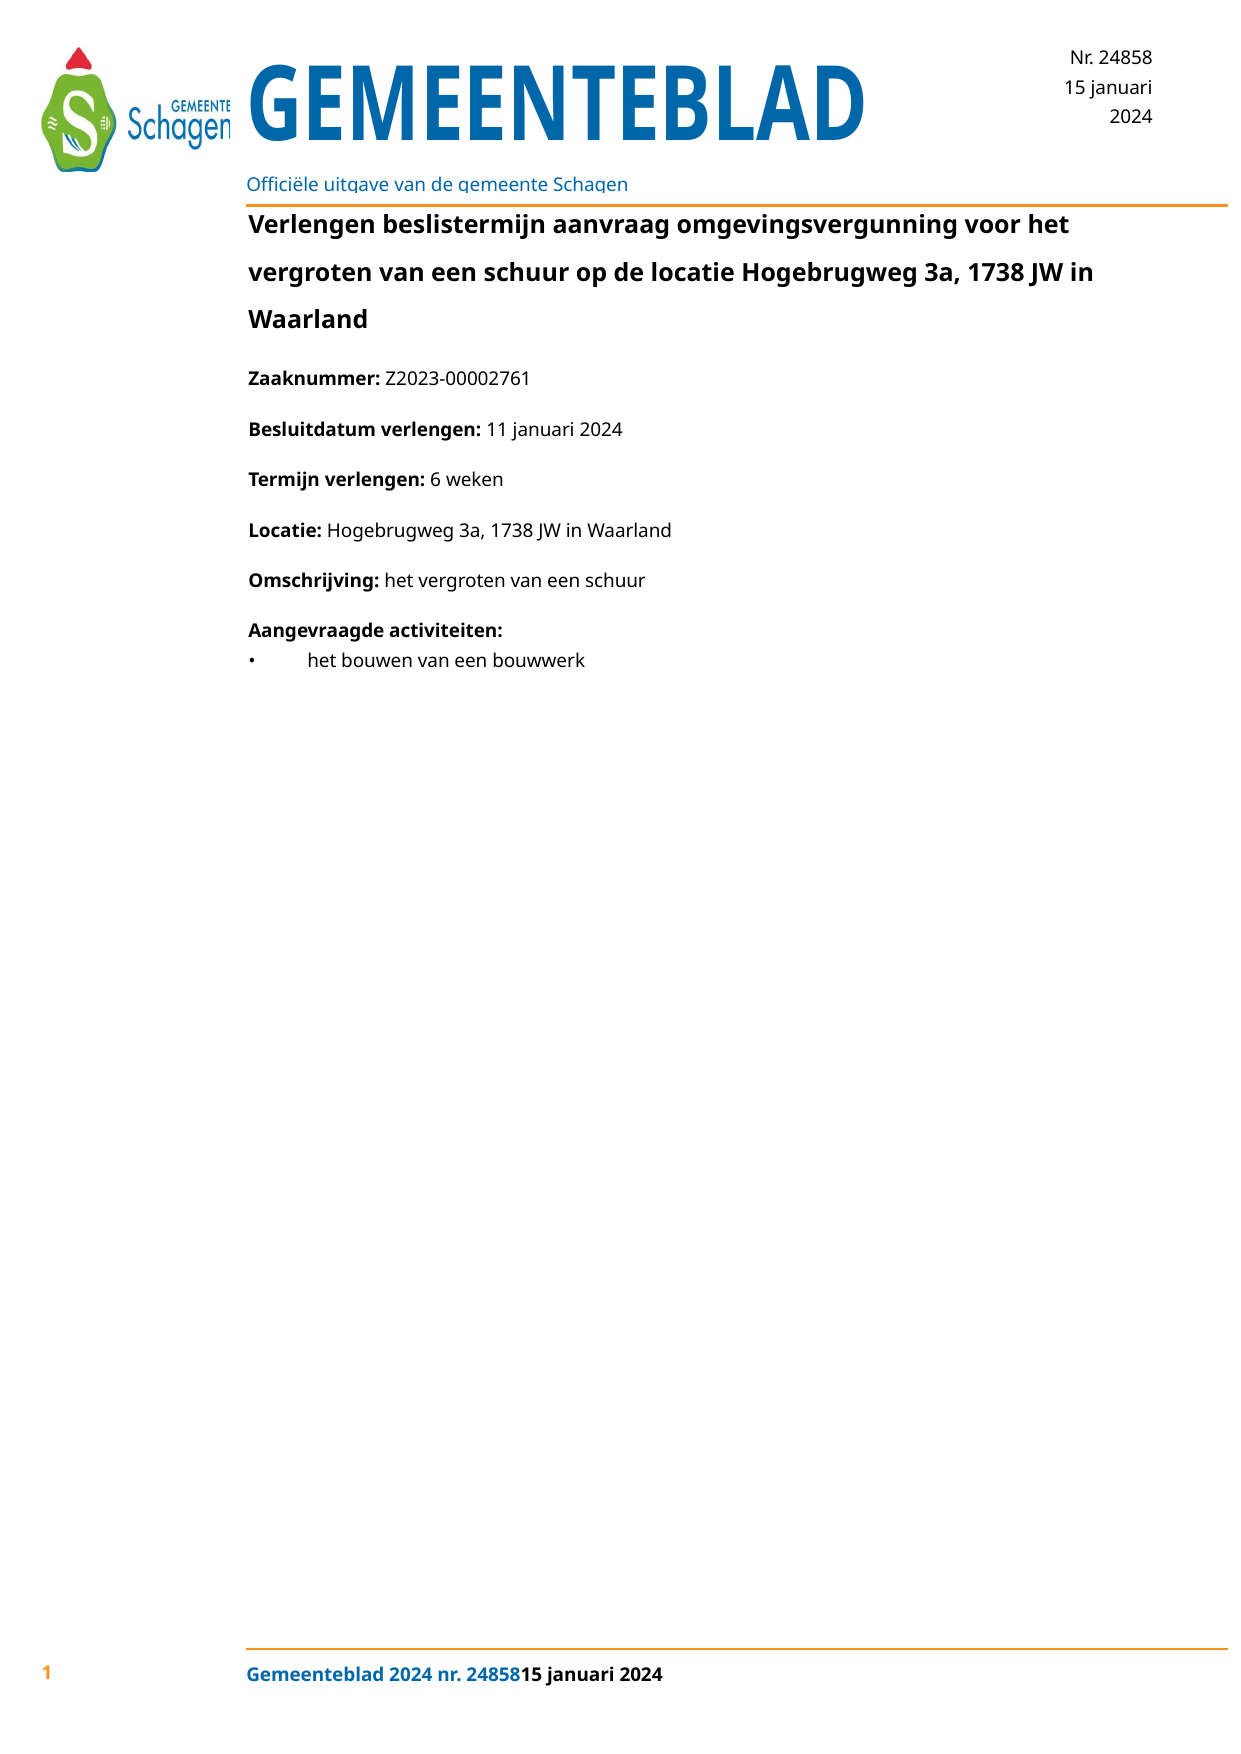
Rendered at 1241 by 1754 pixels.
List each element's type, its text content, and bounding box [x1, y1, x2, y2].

text Besluitdatum verlengen: 11 januari 2024 [248, 416, 1152, 442]
list het bouwen van een bouwwerk [248, 647, 1152, 673]
text Termijn verlengen: 6 weken [248, 466, 1152, 492]
text Aangevraagde activiteiten: [248, 618, 1152, 643]
picture [41, 47, 231, 172]
text Verlengen beslistermijn aanvraag omgevingsvergunning voor het vergroten van een schuur op de locatie Hogebrugweg 3a, 1738 JW in Waarland [248, 207, 1152, 336]
text Zaaknummer: Z2023-00002761 [248, 366, 1152, 391]
text Locatie: Hogebrugweg 3a, 1738 JW in Waarland [248, 517, 1152, 542]
text Omschrijving: het vergroten van een schuur [248, 567, 1152, 593]
